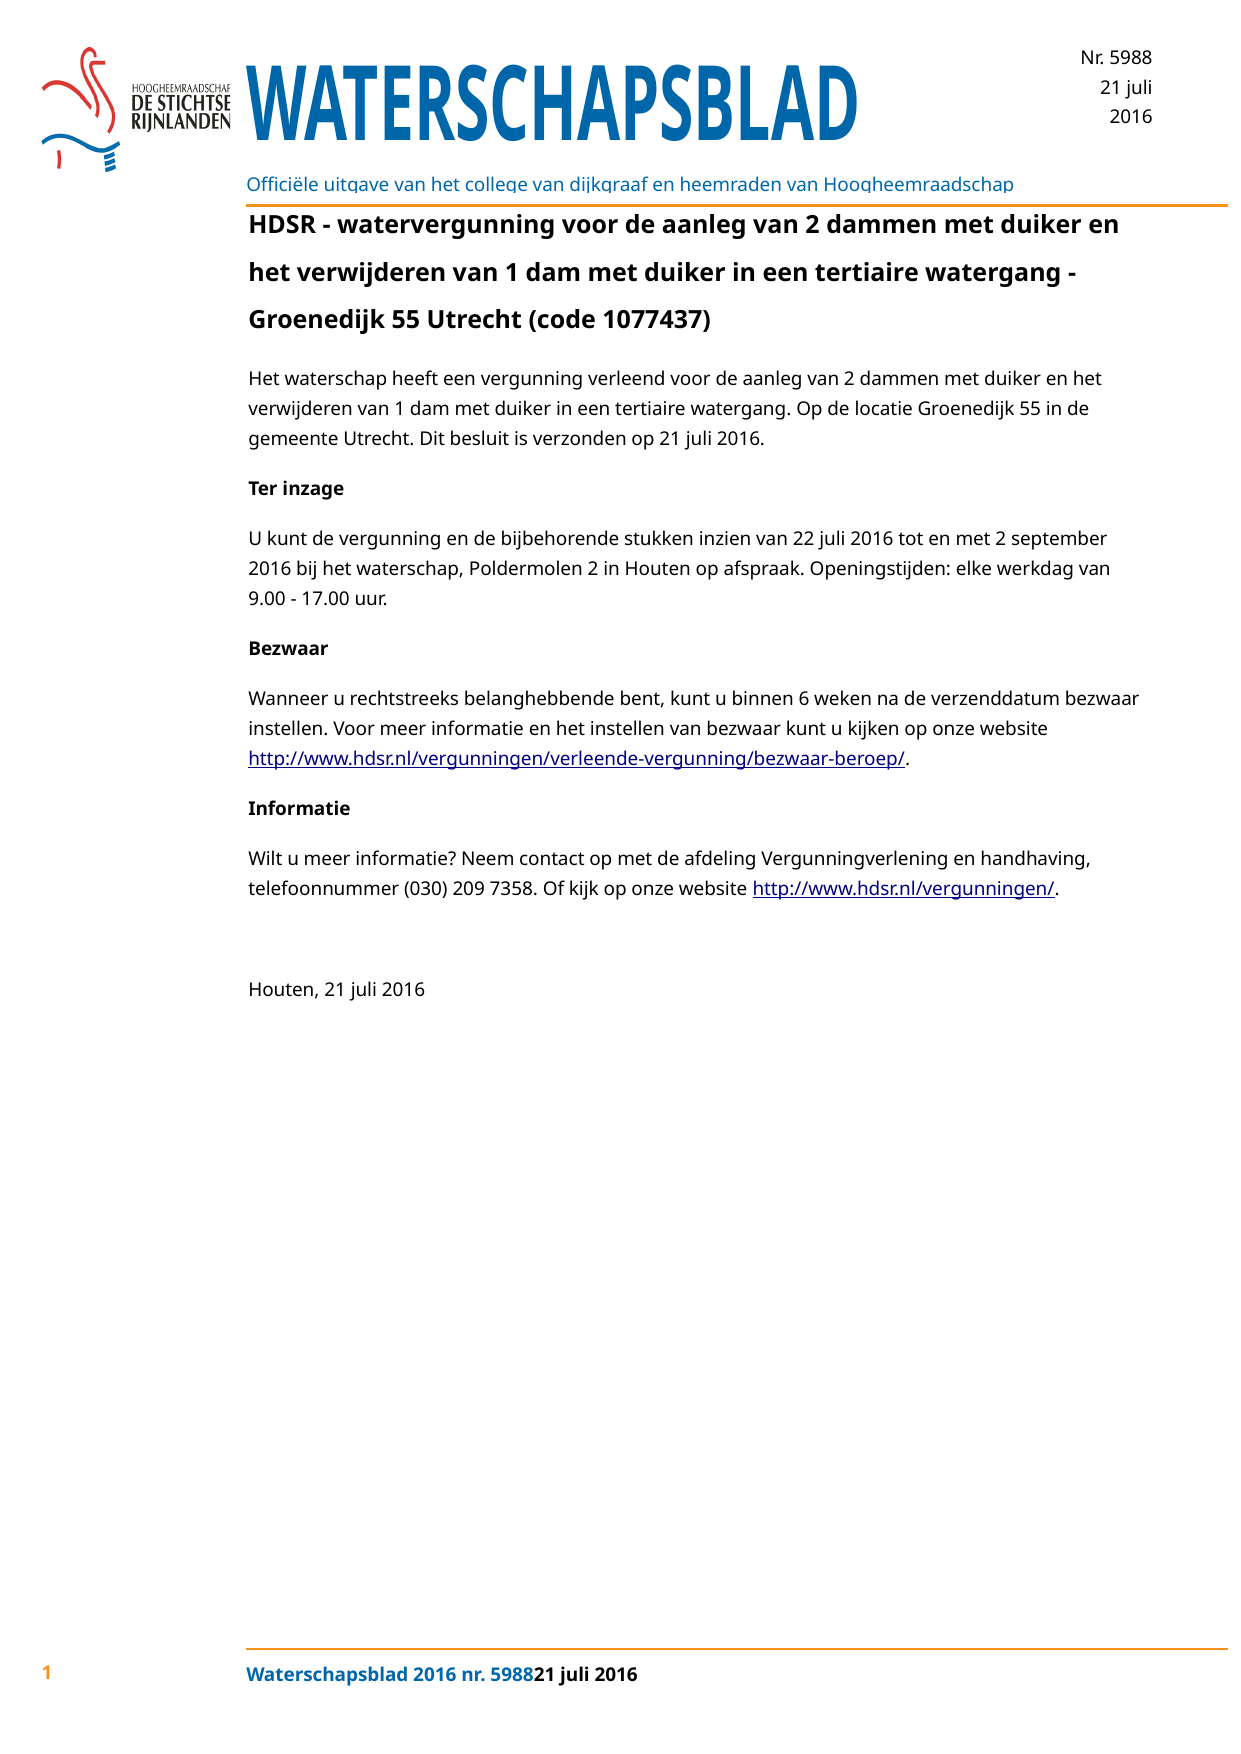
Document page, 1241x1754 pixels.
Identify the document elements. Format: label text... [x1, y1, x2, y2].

text Wilt u meer informatie? Neem contact op met de afdeling Vergunningverlening en handhaving, telefoonnummer (030) 209 7358. Of kijk op onze website http://www.hdsr.nl/vergunningen/. [248, 846, 1152, 901]
picture [41, 47, 231, 172]
text HDSR - watervergunning voor de aanleg van 2 dammen met duiker en het verwijderen van 1 dam met duiker in een tertiaire watergang - Groenedijk 55 Utrecht (code 1077437) [248, 207, 1152, 336]
text Informatie [248, 795, 1152, 821]
text Het waterschap heeft een vergunning verleend voor de aanleg van 2 dammen met duiker en het verwijderen van 1 dam met duiker in een tertiaire watergang. Op de locatie Groenedijk 55 in de gemeente Utrecht. Dit besluit is verzonden op 21 juli 2016. [248, 366, 1152, 450]
text Bezwaar [248, 635, 1152, 661]
text U kunt de vergunning en de bijbehorende stukken inzien van 22 juli 2016 tot en met 2 september 2016 bij het waterschap, Poldermolen 2 in Houten op afspraak. Openingstijden: elke werkdag van 9.00 - 17.00 uur. [248, 526, 1152, 610]
text Wanneer u rechtstreeks belanghebbende bent, kunt u binnen 6 weken na de verzenddatum bezwaar instellen. Voor meer informatie en het instellen van bezwaar kunt u kijken op onze website http://www.hdsr.nl/vergunningen/verleende-vergunning/bezwaar-beroep/. [248, 686, 1152, 770]
text Ter inzage [248, 475, 1152, 501]
text Houten, 21 juli 2016 [248, 976, 1152, 1002]
